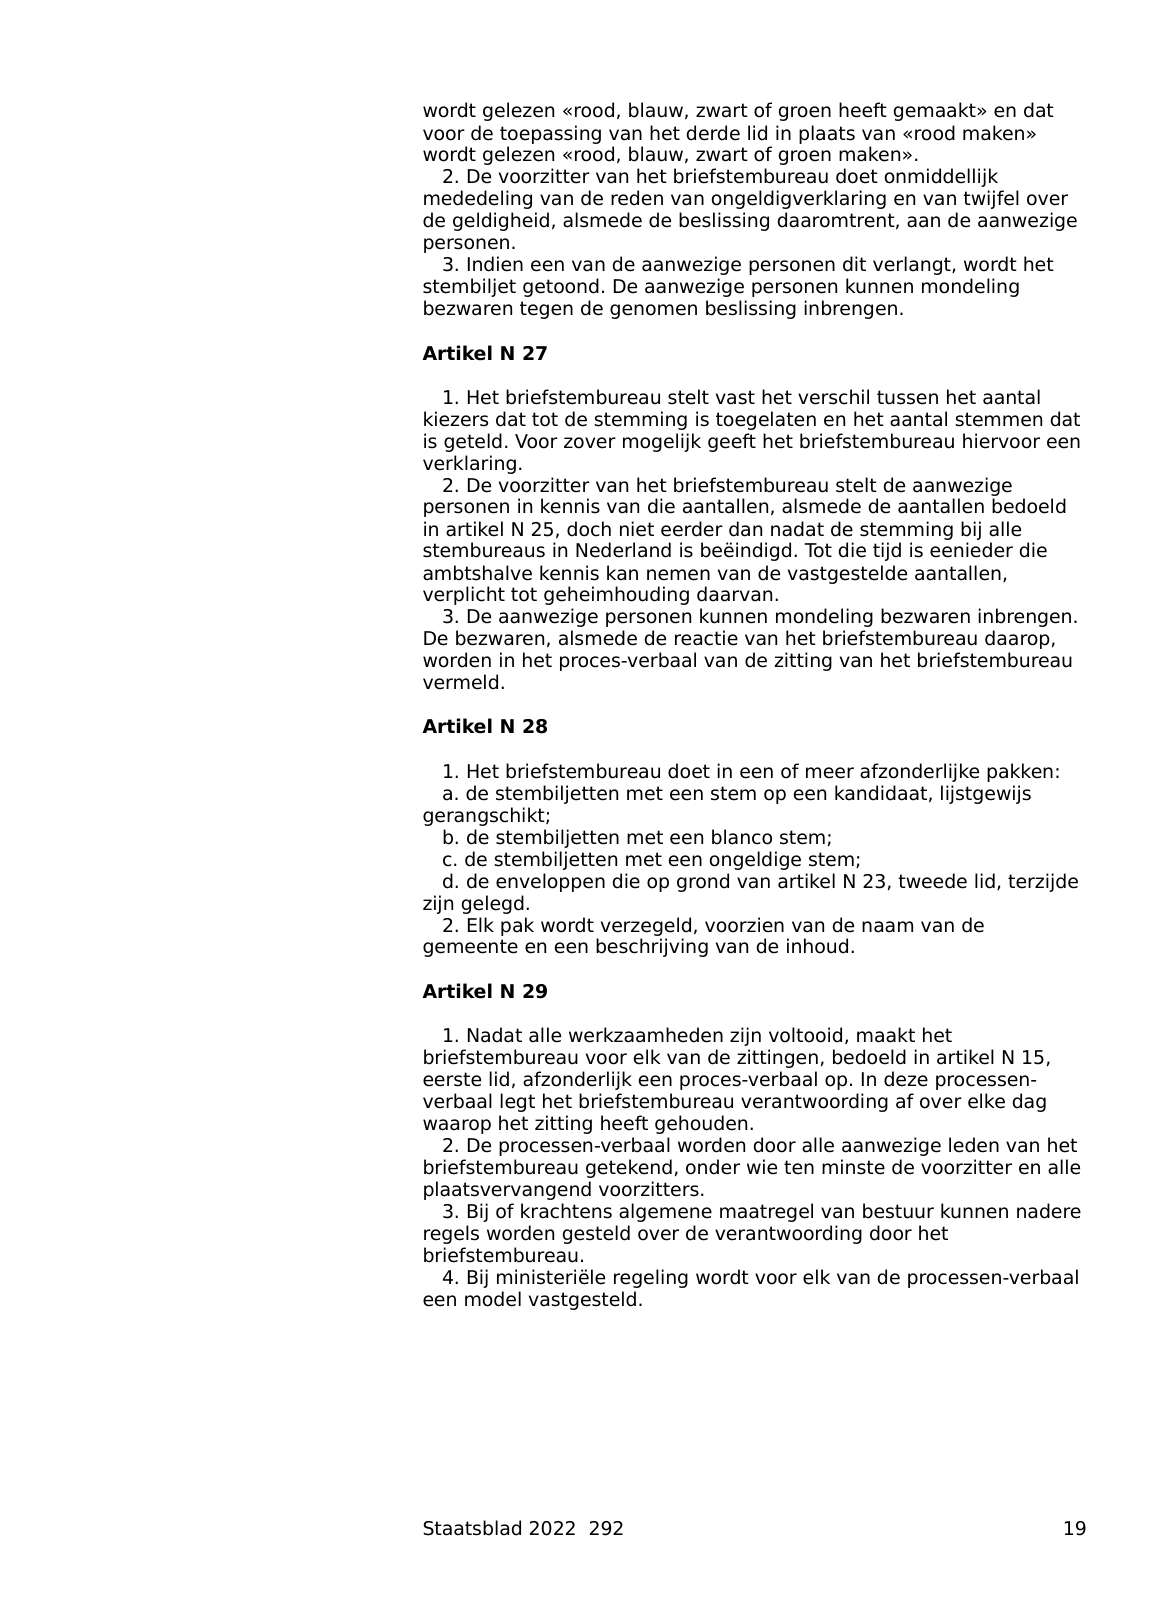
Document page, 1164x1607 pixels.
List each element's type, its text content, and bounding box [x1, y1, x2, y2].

text 2. De voorzitter van het briefstembureau stelt de aanwezige personen in kennis van die aantallen, alsmede de aantallen bedoeld in artikel N 25, doch niet eerder dan nadat de stemming bij alle stembureaus in Nederland is beëindigd. Tot die tijd is eenieder die ambtshalve kennis kan nemen van de vastgestelde aantallen, verplicht tot geheimhouding daarvan. [422, 474, 1087, 606]
text d. de enveloppen die op grond van artikel N 23, tweede lid, terzijde zijn gelegd. [422, 871, 1087, 914]
text b. de stembiljetten met een blanco stem; [422, 827, 1087, 848]
text 2. De processen-verbaal worden door alle aanwezige leden van het briefstembureau getekend, onder wie ten minste de voorzitter en alle plaatsvervangend voorzitters. [422, 1135, 1087, 1201]
text 3. Bij of krachtens algemene maatregel van bestuur kunnen nadere regels worden gesteld over de verantwoording door het briefstembureau. [422, 1201, 1087, 1267]
text 2. De voorzitter van het briefstembureau doet onmiddellijk mededeling van de reden van ongeldigverklaring en van twijfel over de geldigheid, alsmede de beslissing daaromtrent, aan de aanwezige personen. [422, 166, 1087, 254]
text a. de stembiljetten met een stem op een kandidaat, lijstgewijs gerangschikt; [422, 783, 1087, 827]
text c. de stembiljetten met een ongeldige stem; [422, 848, 1087, 871]
text 2. Elk pak wordt verzegeld, voorzien van de naam van de gemeente en een beschrijving van de inhoud. [422, 914, 1087, 958]
text wordt gelezen «rood, blauw, zwart of groen heeft gemaakt» en dat voor de toepassing van het derde lid in plaats van «rood maken» wordt gelezen «rood, blauw, zwart of groen maken». [422, 100, 1087, 166]
text 3. Indien een van de aanwezige personen dit verlangt, wordt het stembiljet getoond. De aanwezige personen kunnen mondeling bezwaren tegen de genomen beslissing inbrengen. [422, 254, 1087, 320]
text 1. Nadat alle werkzaamheden zijn voltooid, maakt het briefstembureau voor elk van de zittingen, bedoeld in artikel N 15, eerste lid, afzonderlijk een proces-verbaal op. In deze processen-verbaal legt het briefstembureau verantwoording af over elke dag waarop het zitting heeft gehouden. [422, 1025, 1087, 1135]
subtitle Artikel N 29 [422, 981, 1087, 1003]
subtitle Artikel N 27 [422, 342, 1087, 364]
text 4. Bij ministeriële regeling wordt voor elk van de processen-verbaal een model vastgesteld. [422, 1267, 1087, 1311]
text 3. De aanwezige personen kunnen mondeling bezwaren inbrengen. De bezwaren, alsmede de reactie van het briefstembureau daarop, worden in het proces-verbaal van de zitting van het briefstembureau vermeld. [422, 606, 1087, 694]
text 1. Het briefstembureau stelt vast het verschil tussen het aantal kiezers dat tot de stemming is toegelaten en het aantal stemmen dat is geteld. Voor zover mogelijk geeft het briefstembureau hiervoor een verklaring. [422, 387, 1087, 474]
text 1. Het briefstembureau doet in een of meer afzonderlijke pakken: [422, 761, 1087, 783]
subtitle Artikel N 28 [422, 716, 1087, 738]
